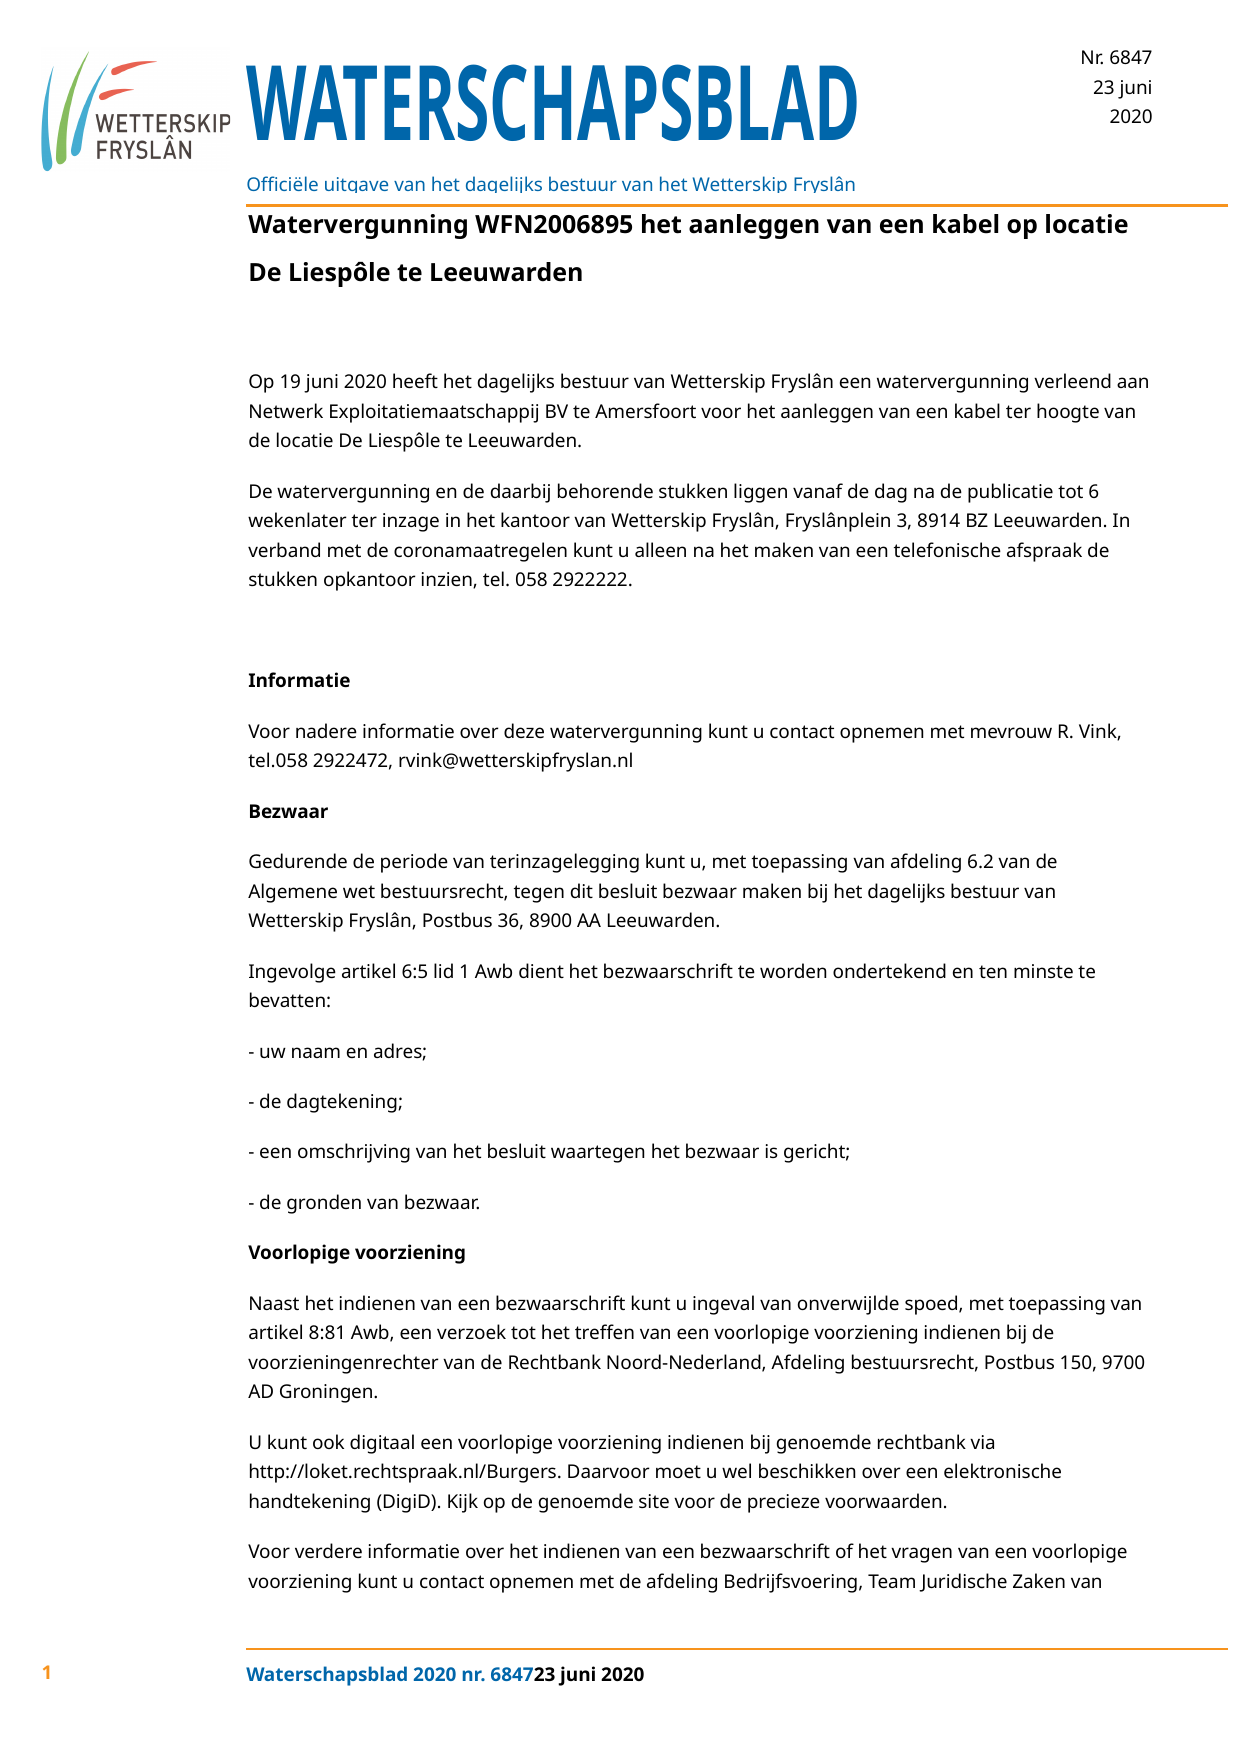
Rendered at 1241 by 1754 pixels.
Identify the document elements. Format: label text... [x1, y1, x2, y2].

text Voor verdere informatie over het indienen van een bezwaarschrift of het vragen van een voorlopige voorziening kunt u contact opnemen met de afdeling Bedrijfsvoering, Team Juridische Zaken van [248, 1539, 1152, 1594]
text Watervergunning WFN2006895 het aanleggen van een kabel op locatie De Liespôle te Leeuwarden [248, 207, 1152, 288]
text Ingevolge artikel 6:5 lid 1 Awb dient het bezwaarschrift te worden ondertekend en ten minste te bevatten: [248, 958, 1152, 1013]
text De watervergunning en de daarbij behorende stukken liggen vanaf de dag na de publicatie tot 6 wekenlater ter inzage in het kantoor van Wetterskip Fryslân, Fryslânplein 3, 8914 BZ Leeuwarden. In verband met de coronamaatregelen kunt u alleen na het maken van een telefonische afspraak de stukken opkantoor inzien, tel. 058 2922222. [248, 478, 1152, 592]
text Op 19 juni 2020 heeft het dagelijks bestuur van Wetterskip Fryslân een watervergunning verleend aan Netwerk Exploitatiemaatschappij BV te Amersfoort voor het aanleggen van een kabel ter hoogte van de locatie De Liespôle te Leeuwarden. [248, 368, 1152, 453]
text - de dagtekening; [248, 1088, 1152, 1114]
text Voor nadere informatie over deze watervergunning kunt u contact opnemen met mevrouw R. Vink, tel.058 2922472, rvink@wetterskipfryslan.nl [248, 718, 1152, 773]
text Informatie [248, 667, 1152, 693]
picture [41, 47, 231, 172]
text Naast het indienen van een bezwaarschrift kunt u ingeval van onverwijlde spoed, met toepassing van artikel 8:81 Awb, een verzoek tot het treffen van een voorlopige voorziening indienen bij de voorzieningenrechter van de Rechtbank Noord-Nederland, Afdeling bestuursrecht, Postbus 150, 9700 AD Groningen. [248, 1290, 1152, 1404]
text Voorlopige voorziening [248, 1239, 1152, 1265]
text Bezwaar [248, 798, 1152, 824]
text - de gronden van bezwaar. [248, 1189, 1152, 1215]
text Gedurende de periode van terinzagelegging kunt u, met toepassing van afdeling 6.2 van de Algemene wet bestuursrecht, tegen dit besluit bezwaar maken bij het dagelijks bestuur van Wetterskip Fryslân, Postbus 36, 8900 AA Leeuwarden. [248, 848, 1152, 933]
text - uw naam en adres; [248, 1038, 1152, 1064]
text - een omschrijving van het besluit waartegen het bezwaar is gericht; [248, 1139, 1152, 1164]
text U kunt ook digitaal een voorlopige voorziening indienen bij genoemde rechtbank via http://loket.rechtspraak.nl/Burgers. Daarvoor moet u wel beschikken over een elektronische handtekening (DigiD). Kijk op de genoemde site voor de precieze voorwaarden. [248, 1429, 1152, 1514]
